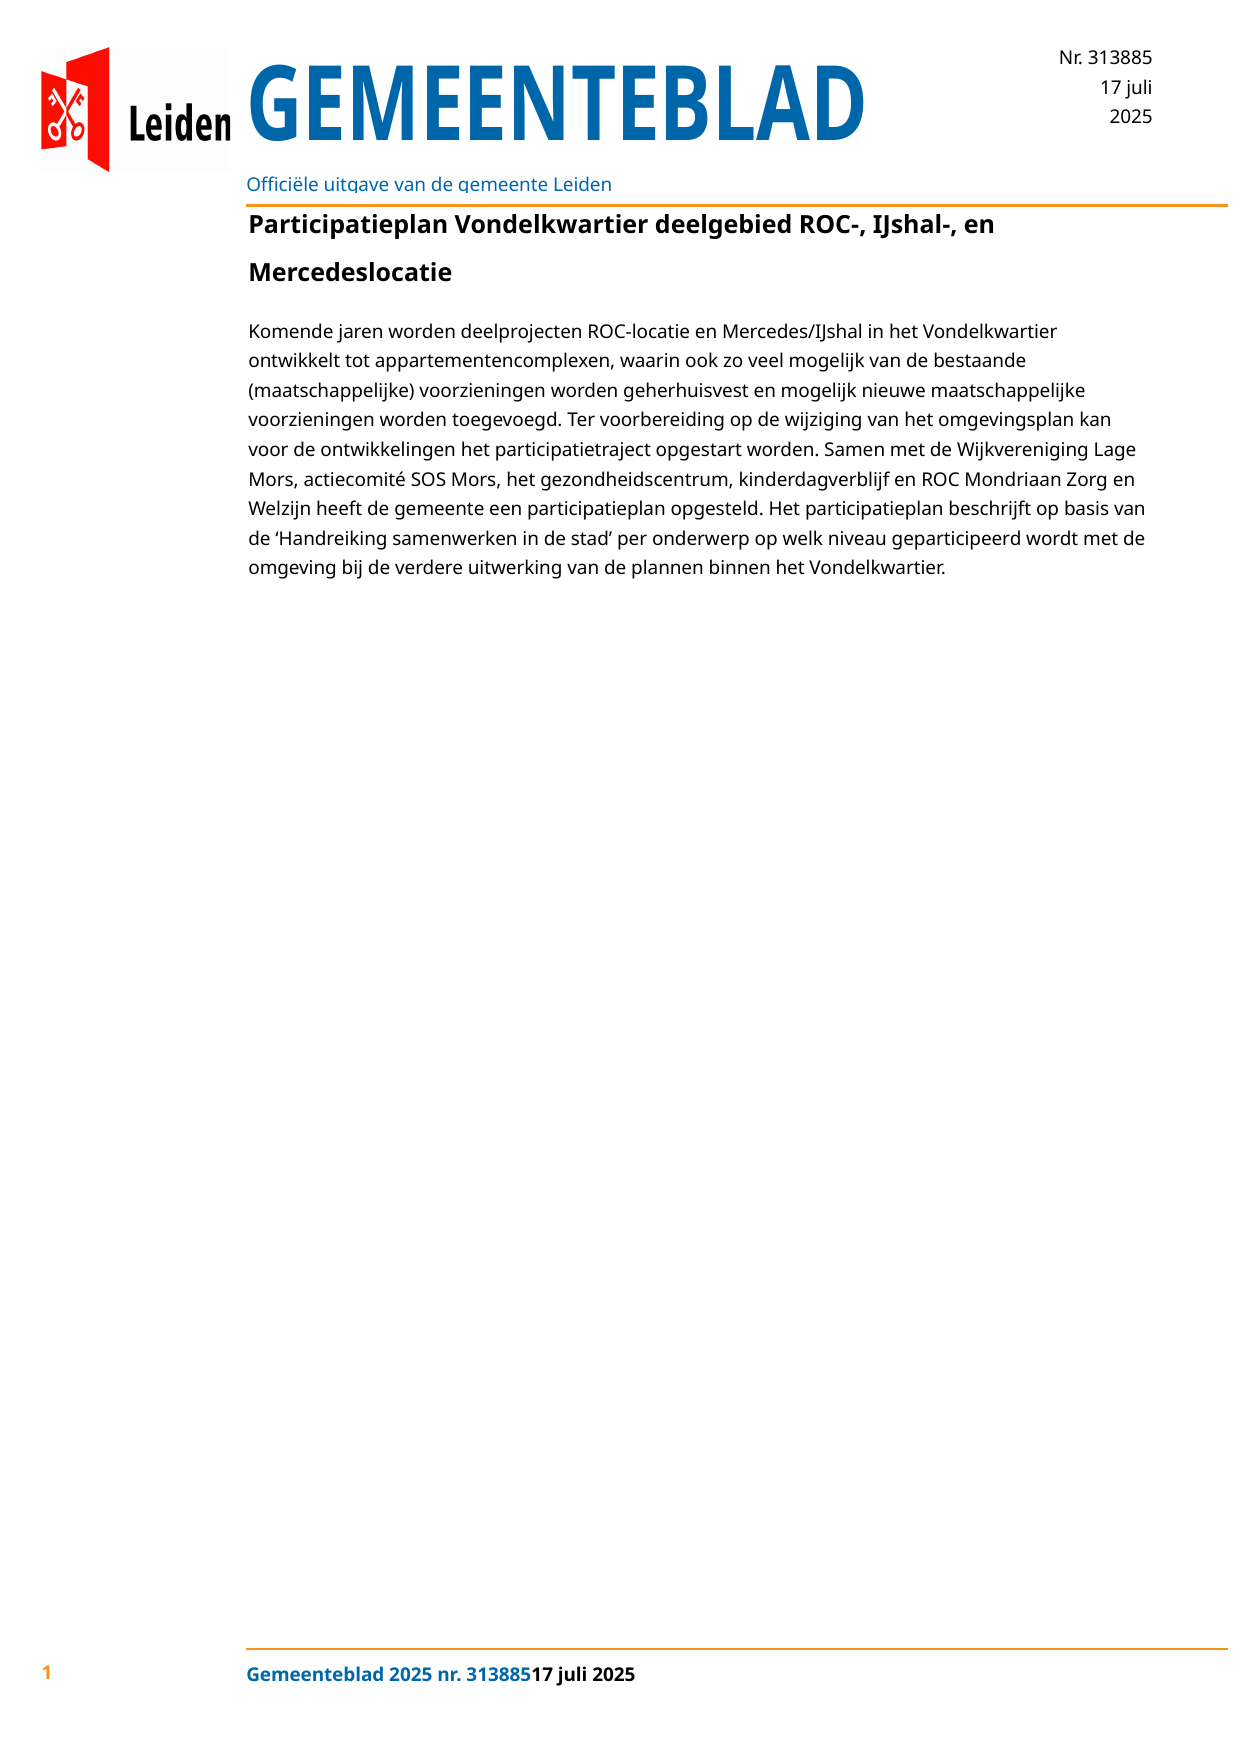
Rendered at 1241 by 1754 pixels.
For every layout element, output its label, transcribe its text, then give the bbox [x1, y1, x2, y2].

text Komende jaren worden deelprojecten ROC-locatie en Mercedes/IJshal in het Vondelkwartier ontwikkelt tot appartementencomplexen, waarin ook zo veel mogelijk van de bestaande (maatschappelijke) voorzieningen worden geherhuisvest en mogelijk nieuwe maatschappelijke voorzieningen worden toegevoegd. Ter voorbereiding op de wijziging van het omgevingsplan kan voor de ontwikkelingen het participatietraject opgestart worden. Samen met de Wijkvereniging Lage Mors, actiecomité SOS Mors, het gezondheidscentrum, kinderdagverblijf en ROC Mondriaan Zorg en Welzijn heeft de gemeente een participatieplan opgesteld. Het participatieplan beschrijft op basis van de ‘Handreiking samenwerken in de stad’ per onderwerp op welk niveau geparticipeerd wordt met de omgeving bij de verdere uitwerking van de plannen binnen het Vondelkwartier. [248, 318, 1152, 580]
text Participatieplan Vondelkwartier deelgebied ROC-, IJshal-, en Mercedeslocatie [248, 207, 1152, 288]
picture [41, 47, 231, 172]
